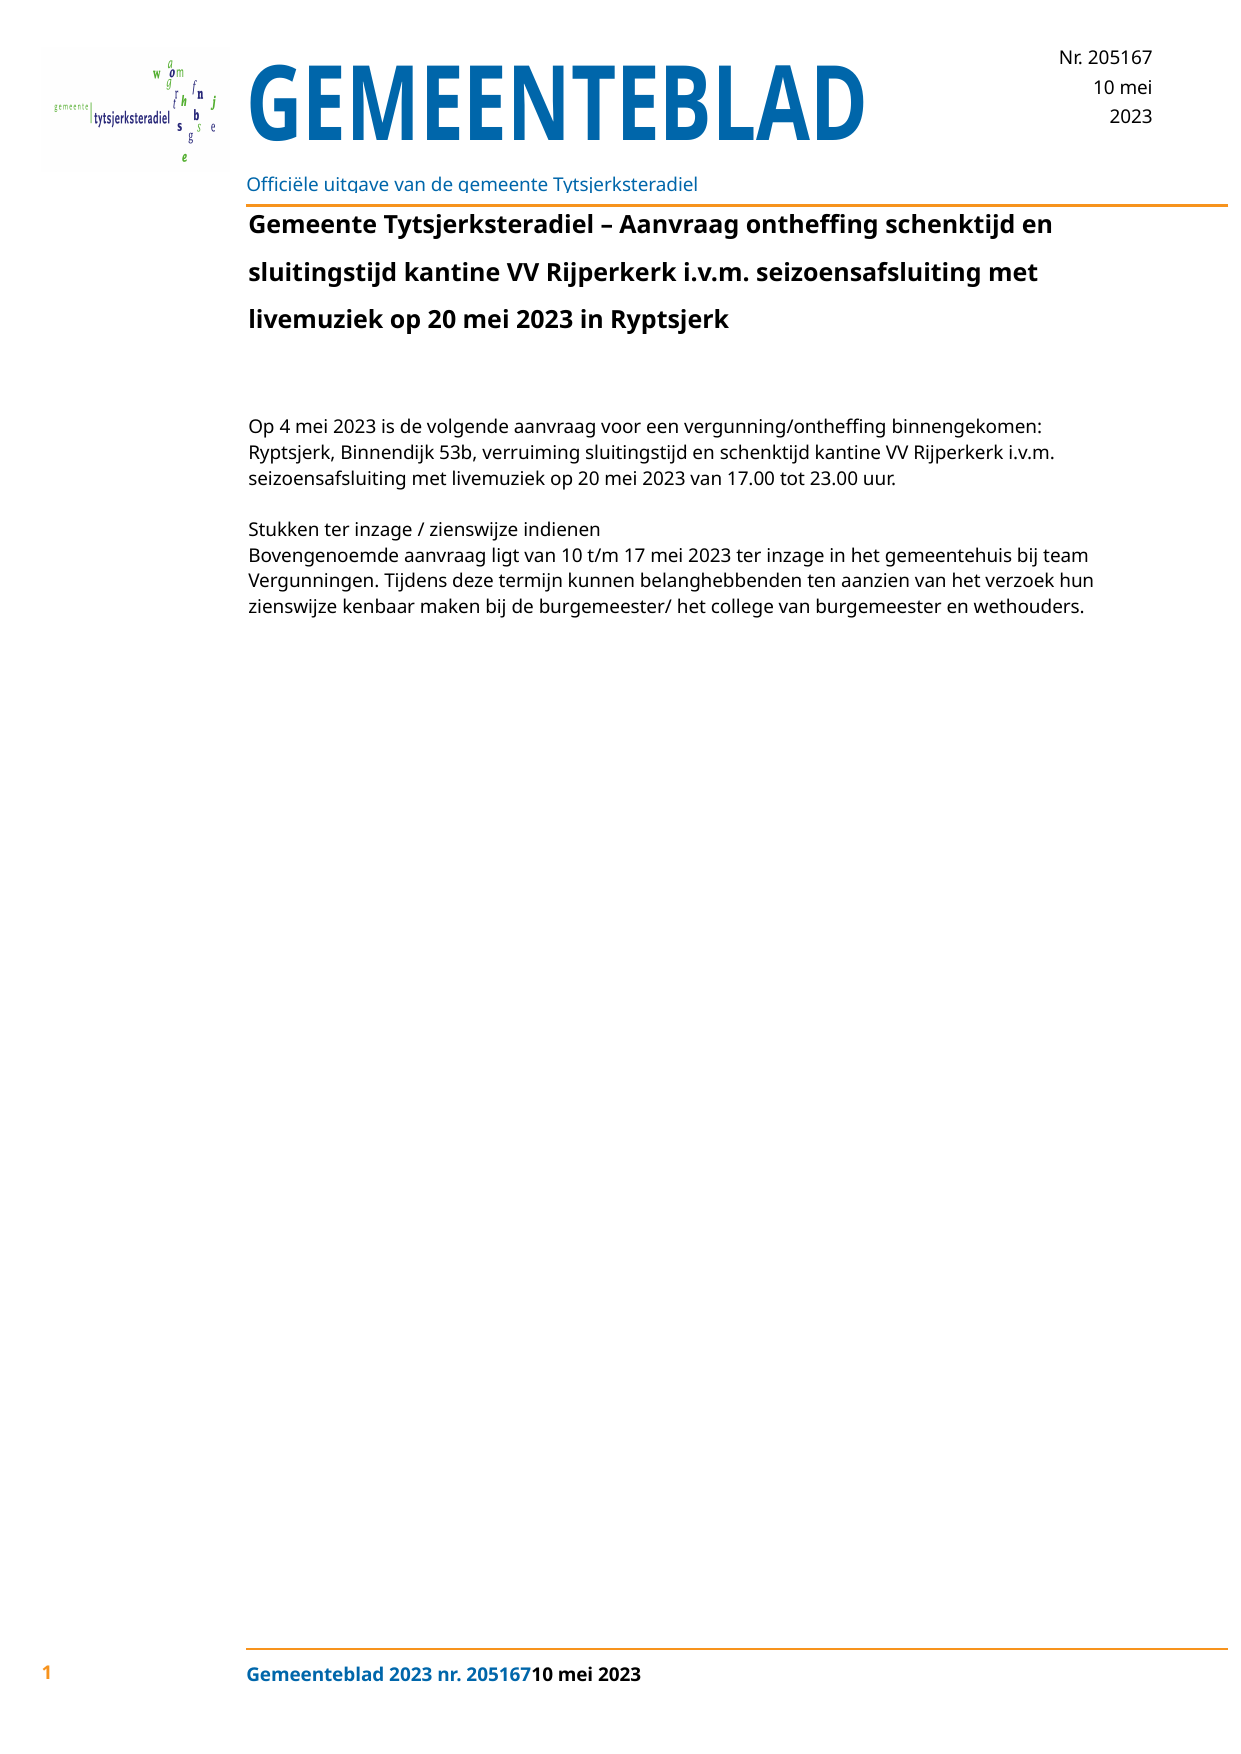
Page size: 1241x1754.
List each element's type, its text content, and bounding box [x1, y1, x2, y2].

text Bovengenoemde aanvraag ligt van 10 t/m 17 mei 2023 ter inzage in het gemeentehuis bij team Vergunningen. Tijdens deze termijn kunnen belanghebbenden ten aanzien van het verzoek hun zienswijze kenbaar maken bij de burgemeester/ het college van burgemeester en wethouders. [248, 542, 1152, 619]
text Ryptsjerk, Binnendijk 53b, verruiming sluitingstijd en schenktijd kantine VV Rijperkerk i.v.m. seizoensafsluiting met livemuziek op 20 mei 2023 van 17.00 tot 23.00 uur. [248, 439, 1152, 491]
text Op 4 mei 2023 is de volgende aanvraag voor een vergunning/ontheffing binnengekomen: [248, 413, 1152, 439]
text Stukken ter inzage / zienswijze indienen [248, 516, 1152, 542]
picture [41, 47, 231, 172]
text Gemeente Tytsjerksteradiel – Aanvraag ontheffing schenktijd en sluitingstijd kantine VV Rijperkerk i.v.m. seizoensafsluiting met livemuziek op 20 mei 2023 in Ryptsjerk [248, 207, 1152, 336]
